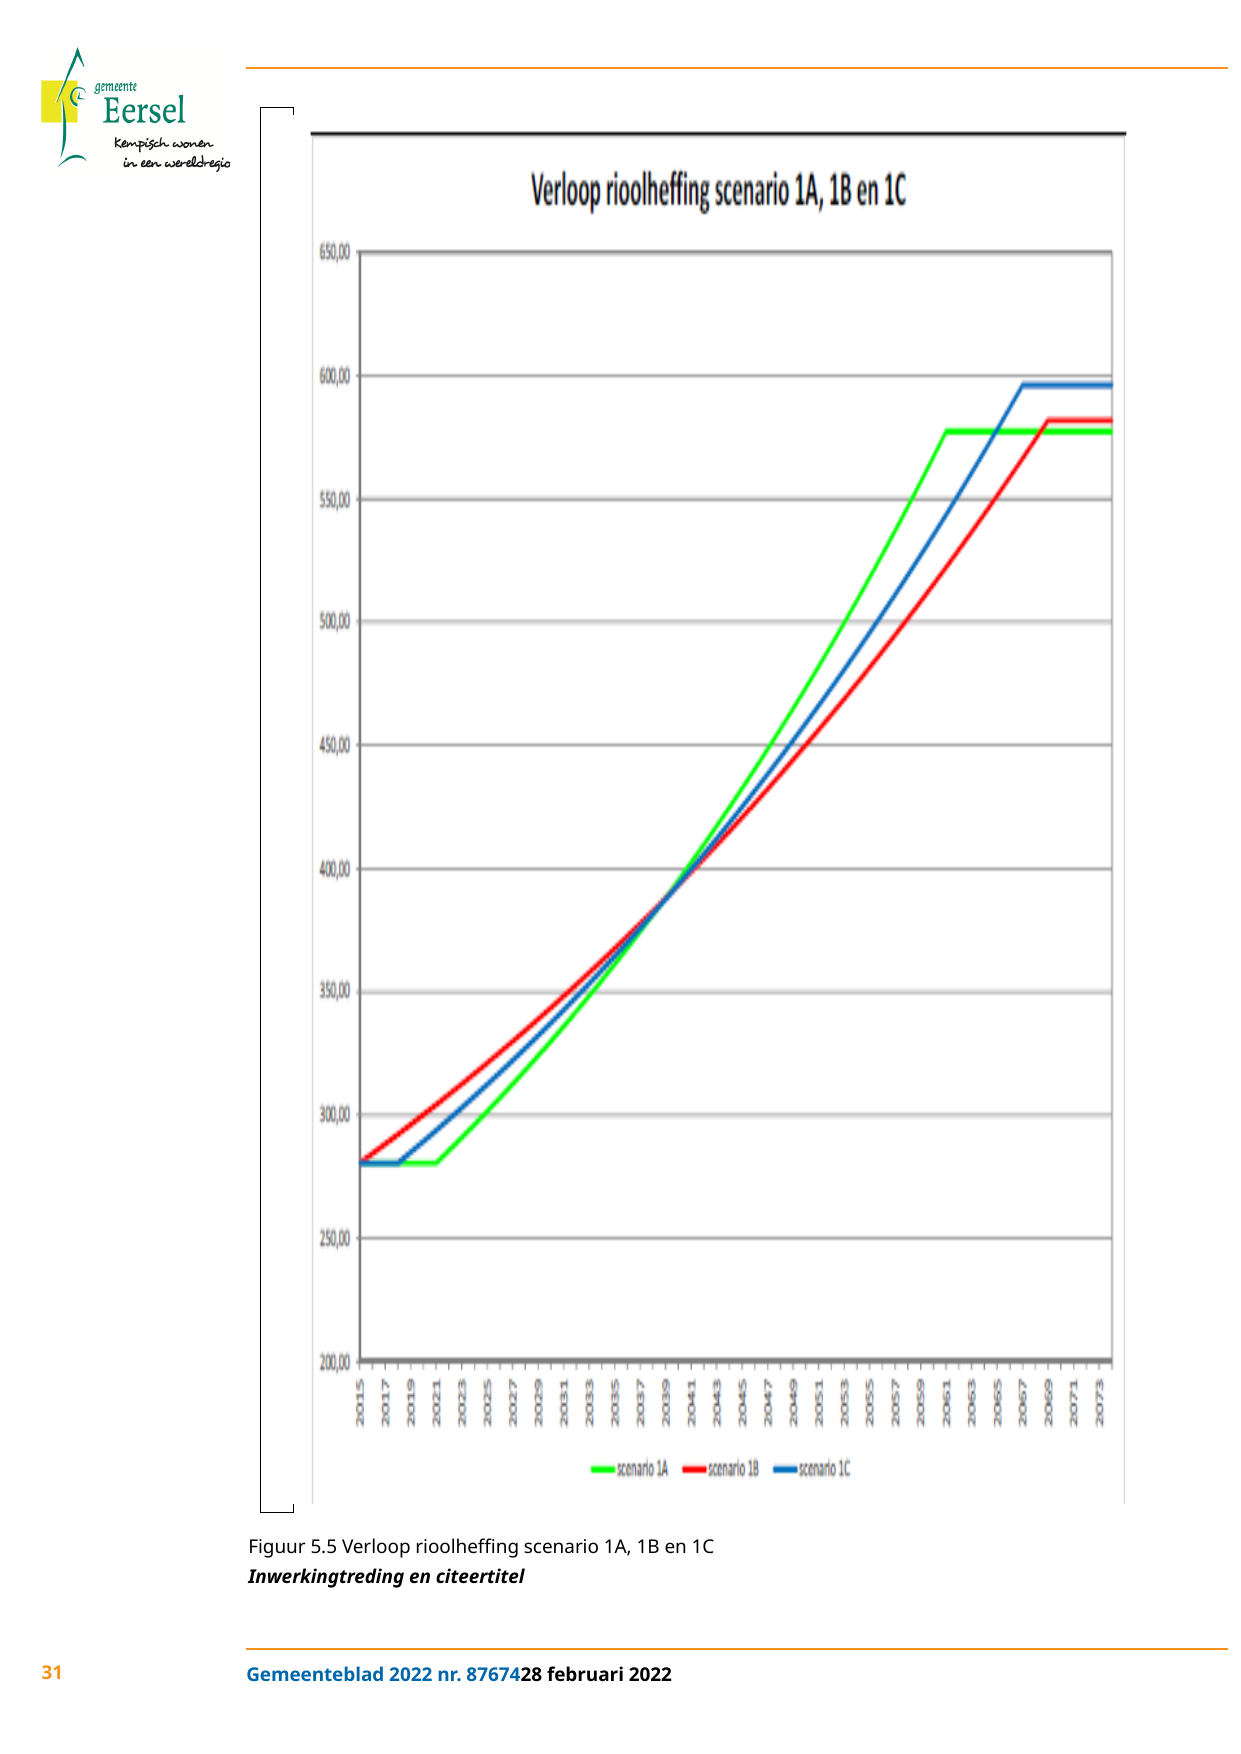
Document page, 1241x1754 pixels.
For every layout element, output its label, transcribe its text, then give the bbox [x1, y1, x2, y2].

picture [41, 47, 231, 172]
text Figuur 5.5 Verloop rioolheffing scenario 1A, 1B en 1C [248, 1534, 1152, 1559]
picture [268, 115, 1155, 1504]
text Inwerkingtreding en citeertitel [248, 1563, 1152, 1589]
